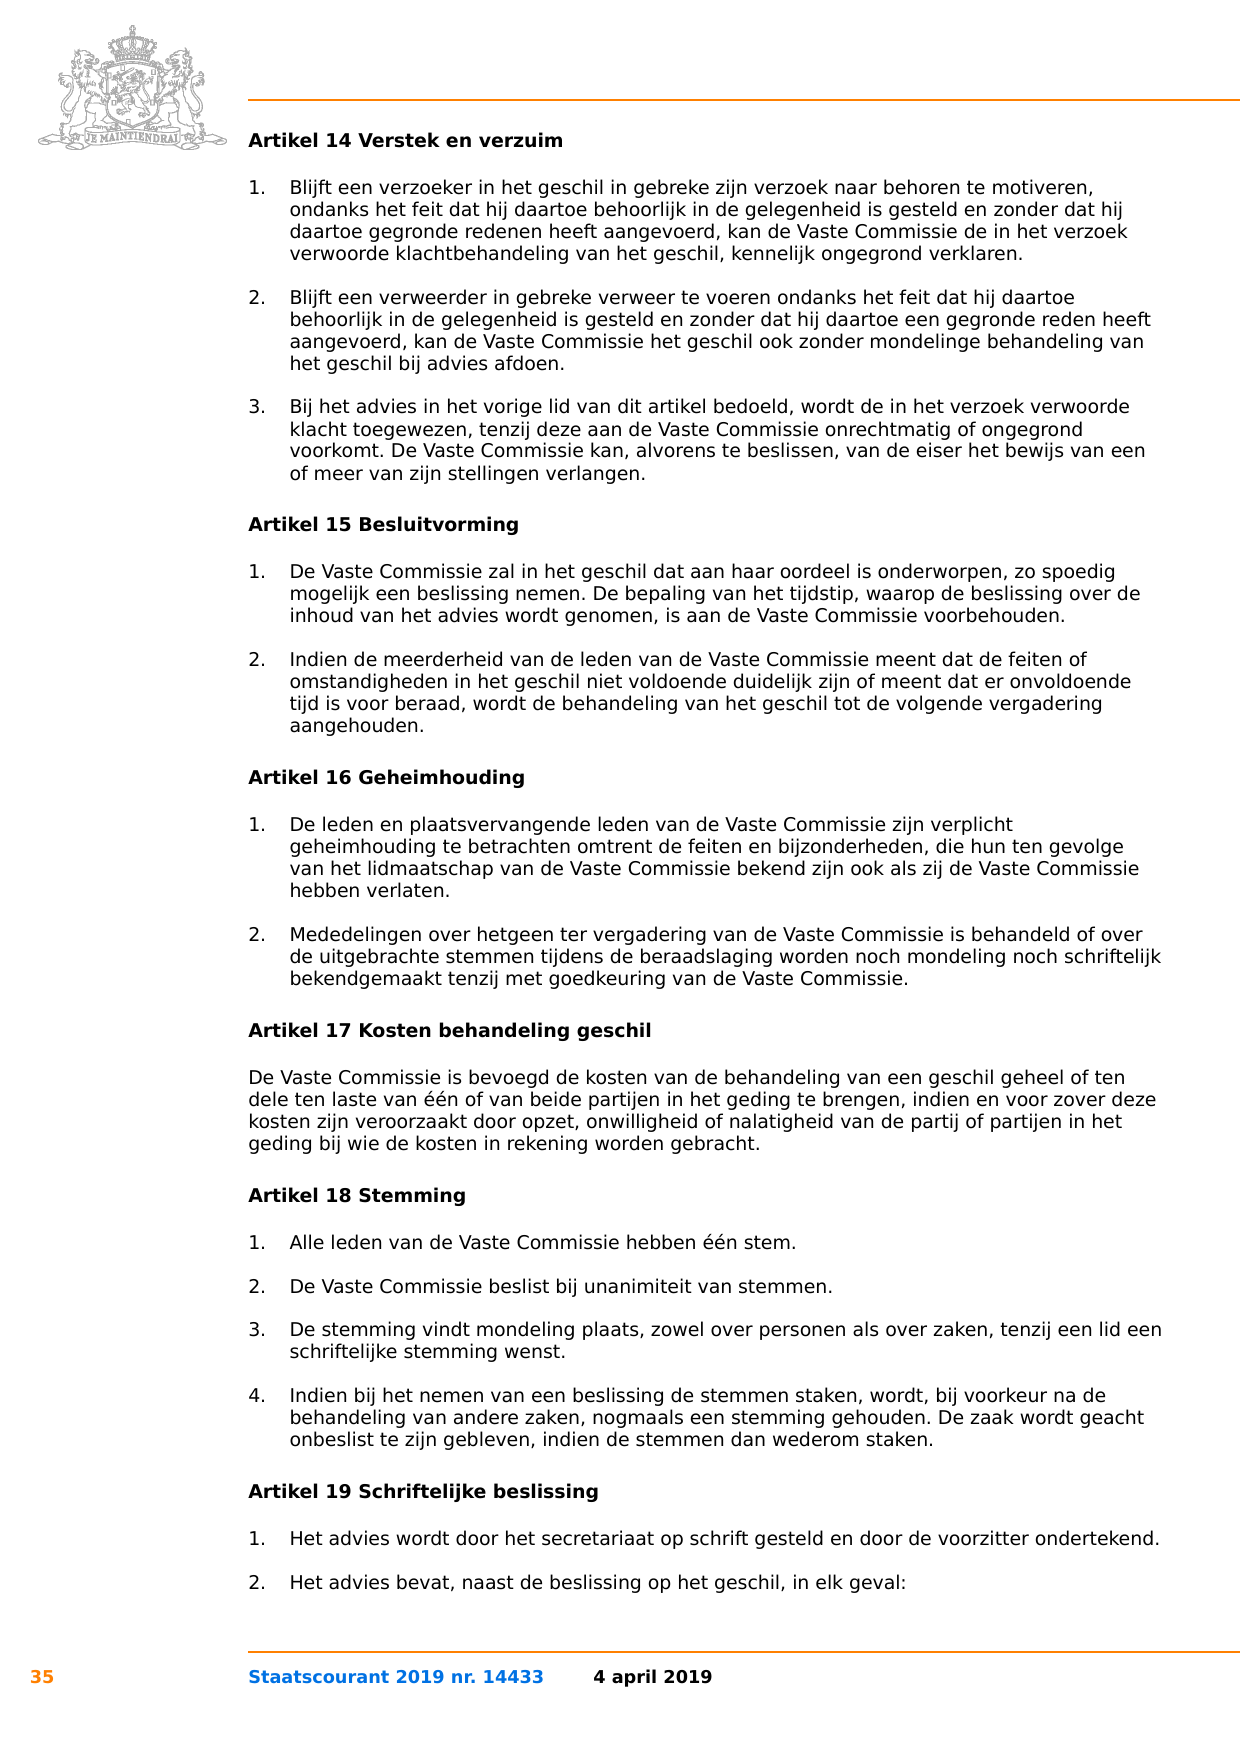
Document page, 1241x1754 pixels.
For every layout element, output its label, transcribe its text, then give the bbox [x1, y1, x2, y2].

text 3. Bij het advies in het vorige lid van dit artikel bedoeld, wordt de in het verzoek verwoorde klacht toegewezen, tenzij deze aan de Vaste Commissie onrechtmatig of ongegrond voorkomt. De Vaste Commissie kan, alvorens te beslissen, van de eiser het bewijs van een of meer van zijn stellingen verlangen. [248, 396, 1163, 484]
text 3. De stemming vindt mondeling plaats, zowel over personen als over zaken, tenzij een lid een schriftelijke stemming wenst. [248, 1319, 1163, 1363]
text 1. Alle leden van de Vaste Commissie hebben één stem. [248, 1232, 1163, 1254]
text 1. Het advies wordt door het secretariaat op schrift gesteld en door de voorzitter ondertekend. [248, 1528, 1163, 1550]
text 2. Mededelingen over hetgeen ter vergadering van de Vaste Commissie is behandeld of over de uitgebrachte stemmen tijdens de beraadslaging worden noch mondeling noch schriftelijk bekendgemaakt tenzij met goedkeuring van de Vaste Commissie. [248, 924, 1163, 990]
subtitle Artikel 16 Geheimhouding [248, 767, 1163, 789]
text 4. Indien bij het nemen van een beslissing de stemmen staken, wordt, bij voorkeur na de behandeling van andere zaken, nogmaals een stemming gehouden. De zaak wordt geacht onbeslist te zijn gebleven, indien de stemmen dan wederom staken. [248, 1385, 1163, 1451]
text 1. De leden en plaatsvervangende leden van de Vaste Commissie zijn verplicht geheimhouding te betrachten omtrent de feiten en bijzonderheden, die hun ten gevolge van het lidmaatschap van de Vaste Commissie bekend zijn ook als zij de Vaste Commissie hebben verlaten. [248, 814, 1163, 902]
text De Vaste Commissie is bevoegd de kosten van de behandeling van een geschil geheel of ten dele ten laste van één of van beide partijen in het geding te brengen, indien en voor zover deze kosten zijn veroorzaakt door opzet, onwilligheid of nalatigheid van de partij of partijen in het geding bij wie de kosten in rekening worden gebracht. [248, 1067, 1163, 1155]
subtitle Artikel 14 Verstek en verzuim [248, 130, 1163, 152]
picture [38, 25, 227, 150]
text 1. Blijft een verzoeker in het geschil in gebreke zijn verzoek naar behoren te motiveren, ondanks het feit dat hij daartoe behoorlijk in de gelegenheid is gesteld en zonder dat hij daartoe gegronde redenen heeft aangevoerd, kan de Vaste Commissie de in het verzoek verwoorde klachtbehandeling van het geschil, kennelijk ongegrond verklaren. [248, 177, 1163, 265]
subtitle Artikel 15 Besluitvorming [248, 514, 1163, 536]
text 2. Het advies bevat, naast de beslissing op het geschil, in elk geval: [248, 1572, 1163, 1594]
text 2. Blijft een verweerder in gebreke verweer te voeren ondanks het feit dat hij daartoe behoorlijk in de gelegenheid is gesteld en zonder dat hij daartoe een gegronde reden heeft aangevoerd, kan de Vaste Commissie het geschil ook zonder mondelinge behandeling van het geschil bij advies afdoen. [248, 287, 1163, 374]
text 2. Indien de meerderheid van de leden van de Vaste Commissie meent dat de feiten of omstandigheden in het geschil niet voldoende duidelijk zijn of meent dat er onvoldoende tijd is voor beraad, wordt de behandeling van het geschil tot de volgende vergadering aangehouden. [248, 649, 1163, 737]
subtitle Artikel 19 Schriftelijke beslissing [248, 1481, 1163, 1503]
subtitle Artikel 17 Kosten behandeling geschil [248, 1020, 1163, 1042]
subtitle Artikel 18 Stemming [248, 1185, 1163, 1207]
text 1. De Vaste Commissie zal in het geschil dat aan haar oordeel is onderworpen, zo spoedig mogelijk een beslissing nemen. De bepaling van het tijdstip, waarop de beslissing over de inhoud van het advies wordt genomen, is aan de Vaste Commissie voorbehouden. [248, 561, 1163, 627]
text 2. De Vaste Commissie beslist bij unanimiteit van stemmen. [248, 1276, 1163, 1297]
